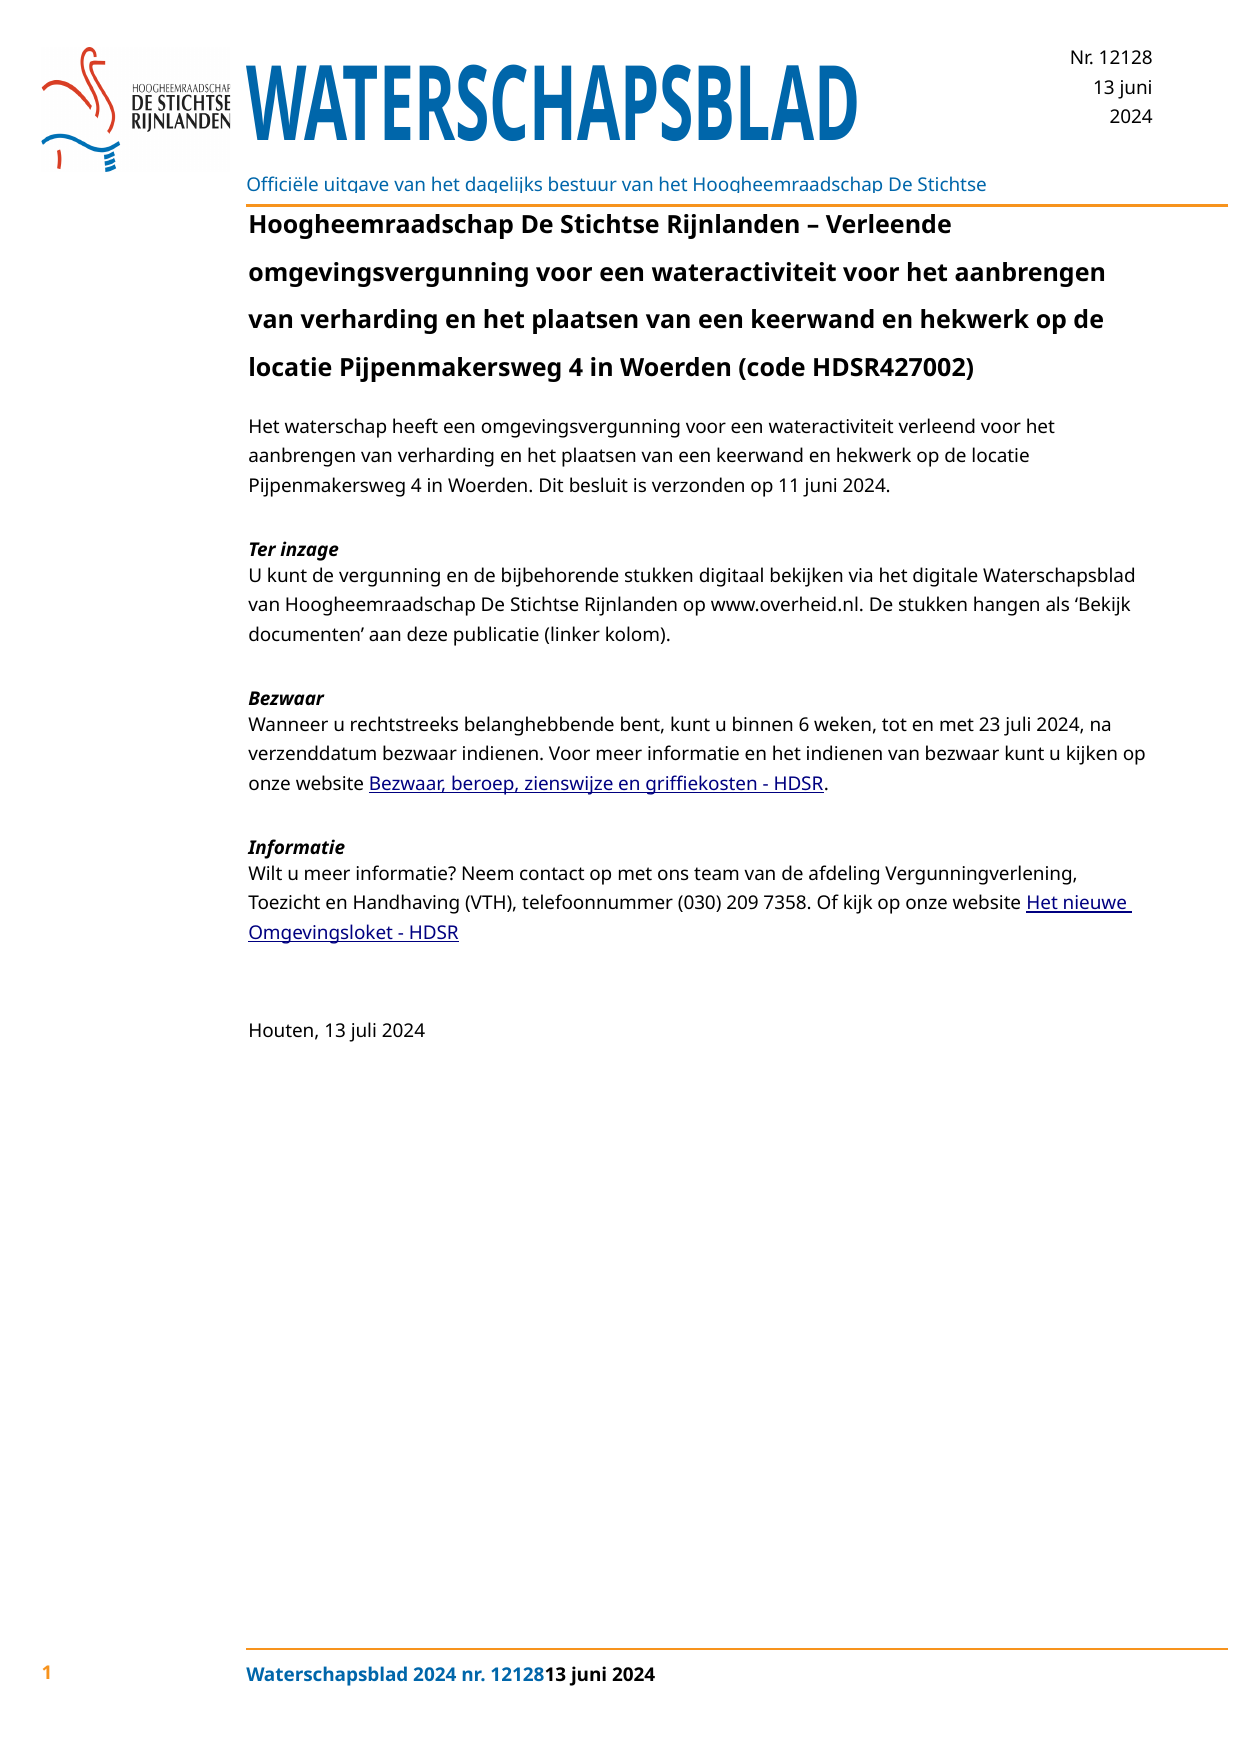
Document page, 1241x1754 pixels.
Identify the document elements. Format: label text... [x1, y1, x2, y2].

text Hoogheemraadschap De Stichtse Rijnlanden – Verleende omgevingsvergunning voor een wateractiviteit voor het aanbrengen van verharding en het plaatsen van een keerwand en hekwerk op de locatie Pijpenmakersweg 4 in Woerden (code HDSR427002) [248, 207, 1152, 384]
text Bezwaar [248, 685, 1152, 711]
text U kunt de vergunning en de bijbehorende stukken digitaal bekijken via het digitale Waterschapsblad van Hoogheemraadschap De Stichtse Rijnlanden op www.overheid.nl. De stukken hangen als ‘Bekijk documenten’ aan deze publicatie (linker kolom). [248, 562, 1152, 647]
text Informatie [248, 834, 1152, 860]
text Ter inzage [248, 536, 1152, 562]
text Wilt u meer informatie? Neem contact op met ons team van de afdeling Vergunningverlening, Toezicht en Handhaving (VTH), telefoonnummer (030) 209 7358. Of kijk op onze website Het nieuwe Omgevingsloket - HDSR [248, 860, 1152, 944]
text Wanneer u rechtstreeks belanghebbende bent, kunt u binnen 6 weken, tot en met 23 juli 2024, na verzenddatum bezwaar indienen. Voor meer informatie en het indienen van bezwaar kunt u kijken op onze website Bezwaar, beroep, zienswijze en griffiekosten - HDSR. [248, 711, 1152, 796]
text Houten, 13 juli 2024 [248, 1017, 1152, 1043]
picture [41, 47, 231, 172]
text Het waterschap heeft een omgevingsvergunning voor een wateractiviteit verleend voor het aanbrengen van verharding en het plaatsen van een keerwand en hekwerk op de locatie Pijpenmakersweg 4 in Woerden. Dit besluit is verzonden op 11 juni 2024. [248, 413, 1152, 498]
